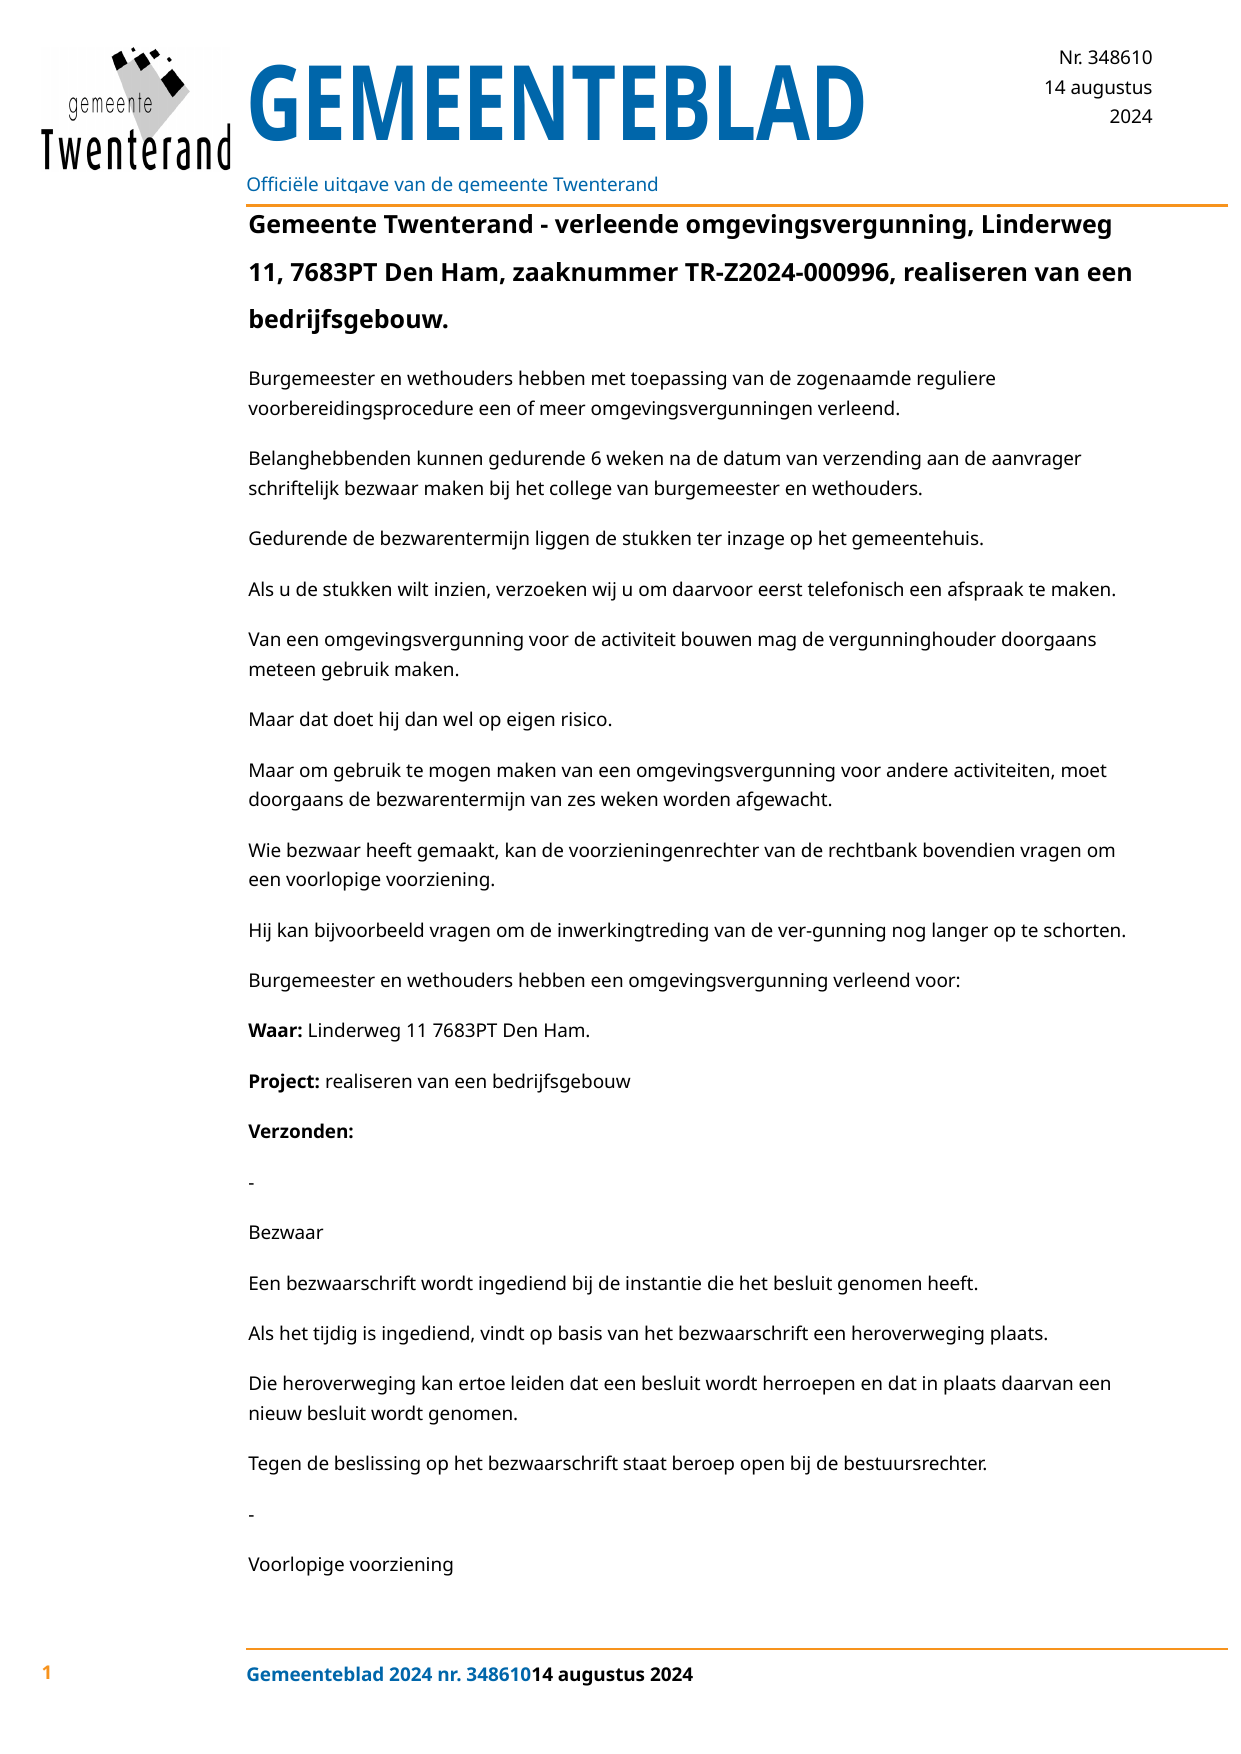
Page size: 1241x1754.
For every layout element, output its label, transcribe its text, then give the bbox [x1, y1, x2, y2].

text Als u de stukken wilt inzien, verzoeken wij u om daarvoor eerst telefonisch een afspraak te maken. [248, 576, 1152, 602]
text Burgemeester en wethouders hebben een omgevingsvergunning verleend voor: [248, 967, 1152, 993]
text Verzonden: [248, 1118, 1152, 1144]
text Tegen de beslissing op het bezwaarschrift staat beroep open bij de bestuursrechter. [248, 1451, 1152, 1476]
text - [248, 1501, 1152, 1527]
picture [41, 47, 231, 172]
text Project: realiseren van een bedrijfsgebouw [248, 1068, 1152, 1094]
text Wie bezwaar heeft gemaakt, kan de voorzieningenrechter van de rechtbank bovendien vragen om een voorlopige voorziening. [248, 837, 1152, 892]
text Van een omgevingsvergunning voor de activiteit bouwen mag de vergunninghouder doorgaans meteen gebruik maken. [248, 626, 1152, 682]
text Gemeente Twenterand - verleende omgevingsvergunning, Linderweg 11, 7683PT Den Ham, zaaknummer TR-Z2024-000996, realiseren van een bedrijfsgebouw. [248, 207, 1152, 336]
text Waar: Linderweg 11 7683PT Den Ham. [248, 1018, 1152, 1043]
text Maar om gebruik te mogen maken van een omgevingsvergunning voor andere activiteiten, moet doorgaans de bezwarentermijn van zes weken worden afgewacht. [248, 757, 1152, 812]
text Bezwaar [248, 1219, 1152, 1245]
text Voorlopige voorziening [248, 1551, 1152, 1577]
text Als het tijdig is ingediend, vindt op basis van het bezwaarschrift een heroverweging plaats. [248, 1320, 1152, 1346]
text Een bezwaarschrift wordt ingediend bij de instantie die het besluit genomen heeft. [248, 1270, 1152, 1295]
text Belanghebbenden kunnen gedurende 6 weken na de datum van verzending aan de aanvrager schriftelijk bezwaar maken bij het college van burgemeester en wethouders. [248, 446, 1152, 501]
text - [248, 1169, 1152, 1194]
text Die heroverweging kan ertoe leiden dat een besluit wordt herroepen en dat in plaats daarvan een nieuw besluit wordt genomen. [248, 1371, 1152, 1426]
text Gedurende de bezwarentermijn liggen de stukken ter inzage op het gemeentehuis. [248, 526, 1152, 551]
text Burgemeester en wethouders hebben met toepassing van de zogenaamde reguliere voorbereidingsprocedure een of meer omgevingsvergunningen verleend. [248, 366, 1152, 421]
text Maar dat doet hij dan wel op eigen risico. [248, 706, 1152, 732]
text Hij kan bijvoorbeeld vragen om de inwerkingtreding van de ver-gunning nog langer op te schorten. [248, 917, 1152, 942]
